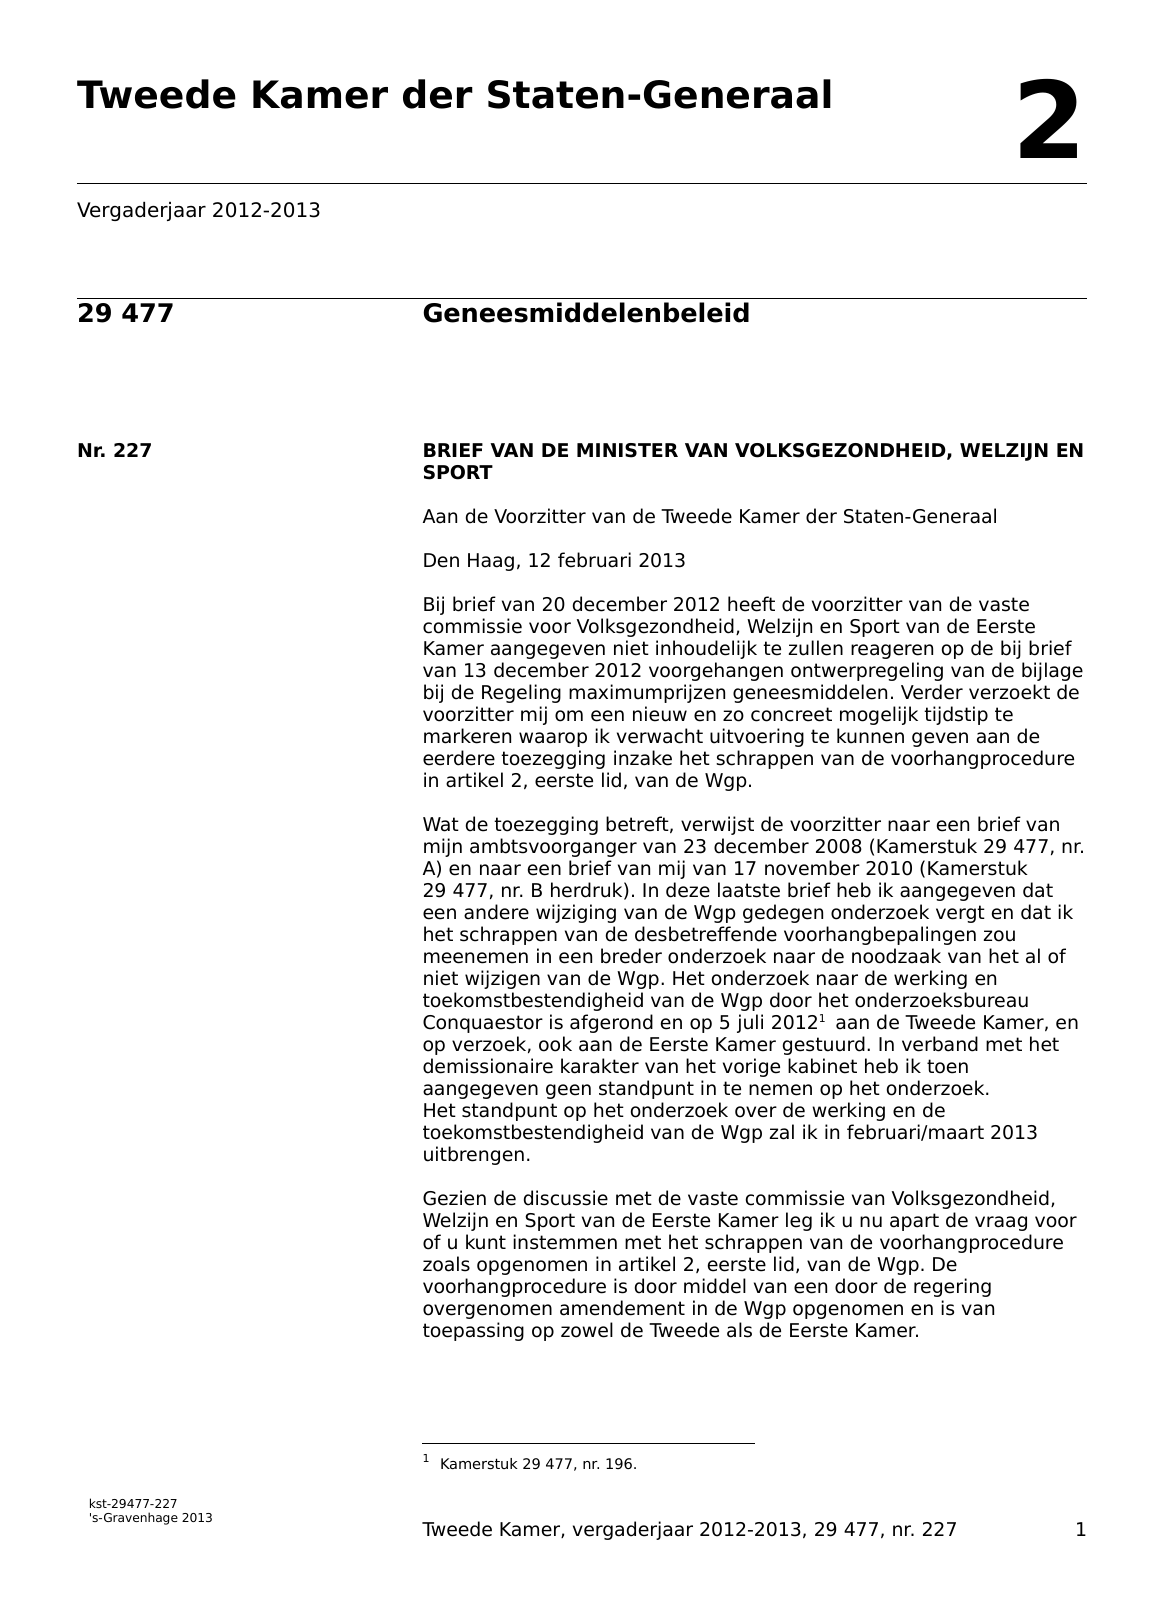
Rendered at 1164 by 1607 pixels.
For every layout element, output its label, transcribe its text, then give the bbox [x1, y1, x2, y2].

text Gezien de discussie met de vaste commissie van Volksgezondheid, Welzijn en Sport van de Eerste Kamer leg ik u nu apart de vraag voor of u kunt instemmen met het schrappen van de voorhangprocedure zoals opgenomen in artikel 2, eerste lid, van de Wgp. De voorhangprocedure is door middel van een door de regering overgenomen amendement in de Wgp opgenomen en is van toepassing op zowel de Tweede als de Eerste Kamer. [422, 1188, 1087, 1342]
text kst-29477-227 [88, 1497, 323, 1511]
subtitle Nr. 227 BRIEF VAN DE MINISTER VAN VOLKSGEZONDHEID, WELZIJN EN SPORT [77, 440, 1087, 484]
table_cell Vergaderjaar 2012-2013 [77, 184, 1087, 298]
text Aan de Voorzitter van de Tweede Kamer der Staten-Generaal [422, 506, 1087, 528]
text Het standpunt op het onderzoek over de werking en de toekomstbestendigheid van de Wgp zal ik in februari/maart 2013 uitbrengen. [422, 1100, 1087, 1166]
text Den Haag, 12 februari 2013 [422, 550, 1087, 572]
subtitle 29 477 Geneesmiddelenbeleid [77, 299, 1087, 329]
table_header Tweede Kamer der Staten-Generaal [77, 59, 886, 183]
text Bij brief van 20 december 2012 heeft de voorzitter van de vaste commissie voor Volksgezondheid, Welzijn en Sport van de Eerste Kamer aangegeven niet inhoudelijk te zullen reageren op de bij brief van 13 december 2012 voorgehangen ontwerpregeling van de bijlage bij de Regeling maximumprijzen geneesmiddelen. Verder verzoekt de voorzitter mij om een nieuw en zo concreet mogelijk tijdstip te markeren waarop ik verwacht uitvoering te kunnen geven aan de eerdere toezegging inzake het schrappen van de voorhangprocedure in artikel 2, eerste lid, van de Wgp. [422, 594, 1087, 792]
text Wat de toezegging betreft, verwijst de voorzitter naar een brief van mijn ambtsvoorganger van 23 december 2008 (Kamerstuk 29 477, nr. A) en naar een brief van mij van 17 november 2010 (Kamerstuk 29 477, nr. B herdruk). In deze laatste brief heb ik aangegeven dat een andere wijziging van de Wgp gedegen onderzoek vergt en dat ik het schrappen van de desbetreffende voorhangbepalingen zou meenemen in een breder onderzoek naar de noodzaak van het al of niet wijzigen van de Wgp. Het onderzoek naar de werking en toekomstbestendigheid van de Wgp door het onderzoeksbureau Conquaestor is afgerond en op 5 juli 2012 aan de Tweede Kamer, en op verzoek, ook aan de Eerste Kamer gestuurd. In verband met het demissionaire karakter van het vorige kabinet heb ik toen aangegeven geen standpunt in te nemen op het onderzoek. [422, 814, 1087, 1100]
text 's-Gravenhage 2013 [88, 1511, 323, 1525]
table_header 2 [886, 59, 1087, 183]
text Kamerstuk 29 477, nr. 196. [422, 1452, 1087, 1474]
